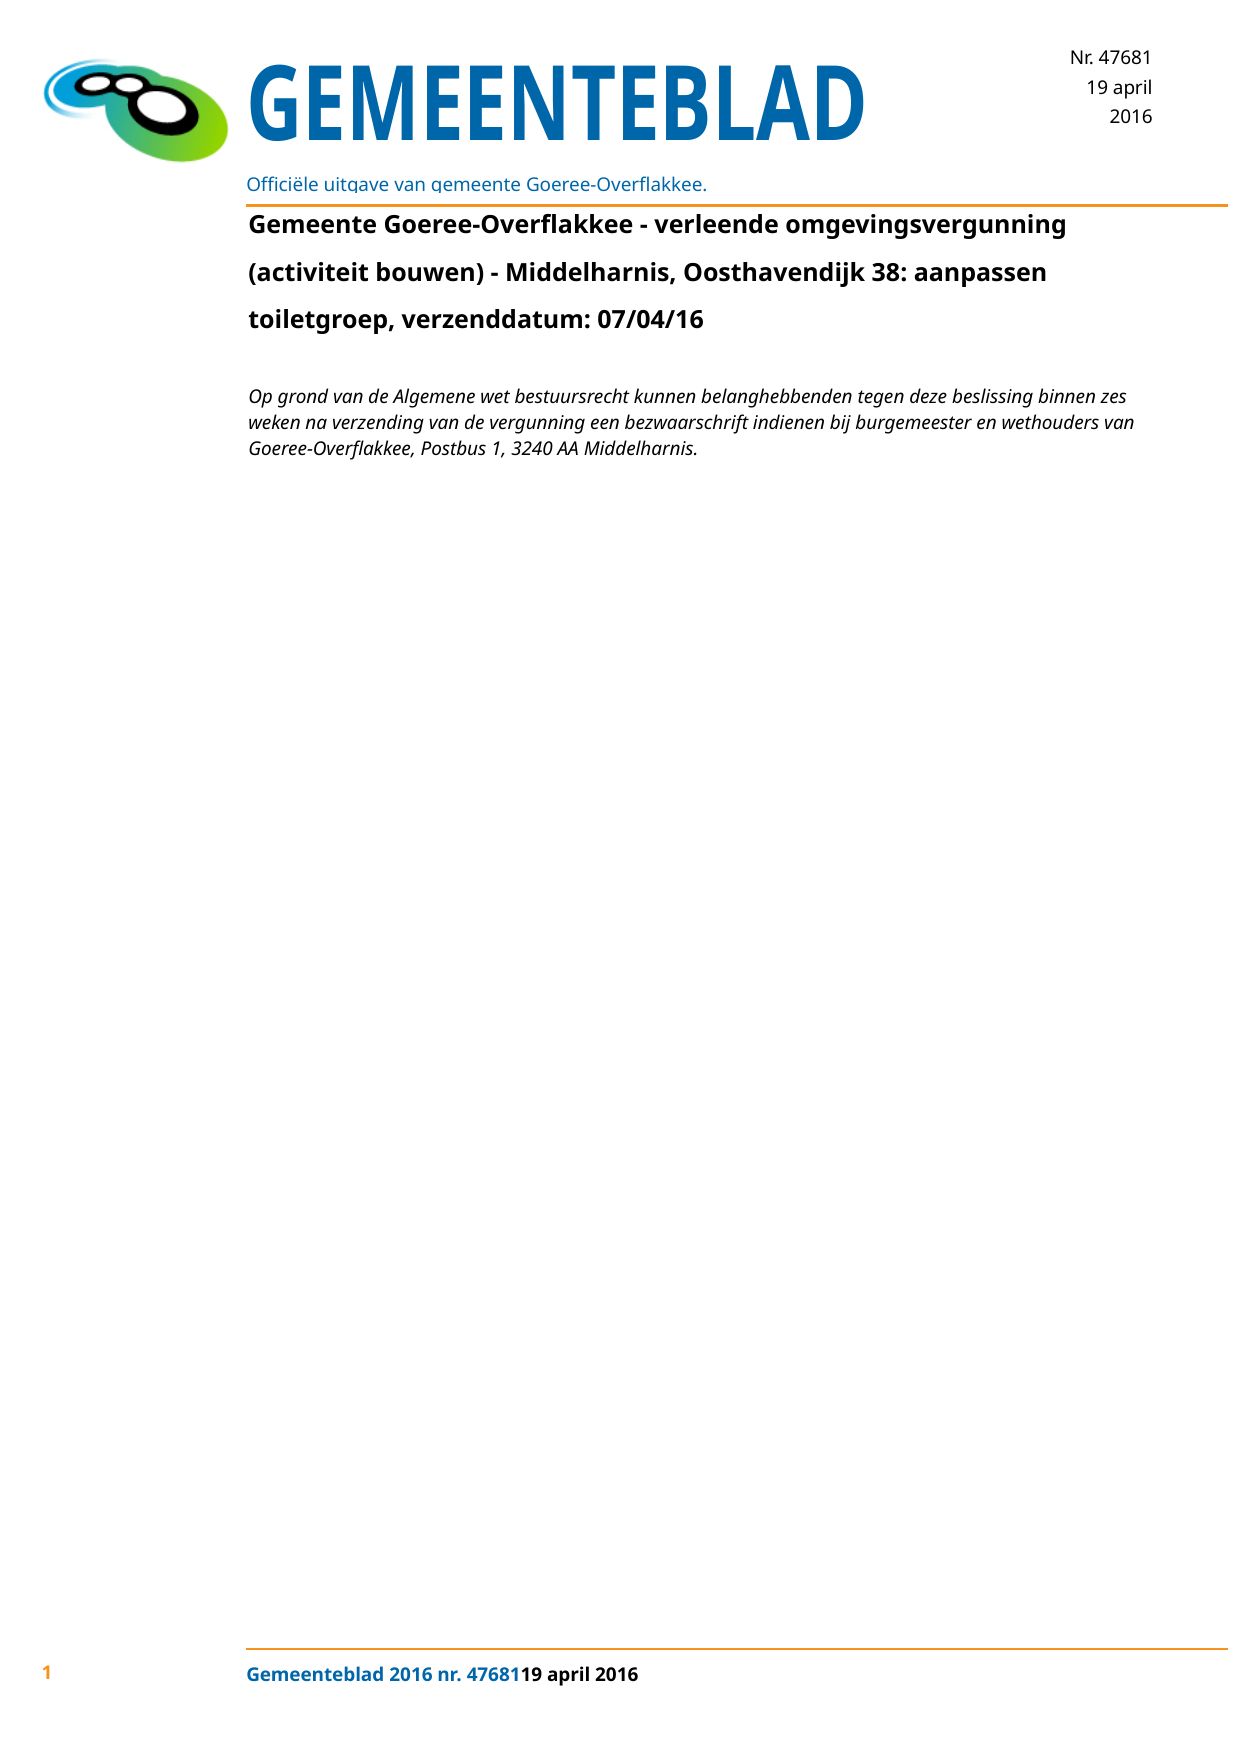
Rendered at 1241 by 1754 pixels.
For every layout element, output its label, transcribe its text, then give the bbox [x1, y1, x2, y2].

text Gemeente Goeree-Overflakkee - verleende omgevingsvergunning (activiteit bouwen) - Middelharnis, Oosthavendijk 38: aanpassen toiletgroep, verzenddatum: 07/04/16 [248, 207, 1152, 336]
picture [41, 47, 231, 172]
text Op grond van de Algemene wet bestuursrecht kunnen belanghebbenden tegen deze beslissing binnen zes weken na verzending van de vergunning een bezwaarschrift indienen bij burgemeester en wethouders van Goeree-Overflakkee, Postbus 1, 3240 AA Middelharnis. [248, 384, 1152, 461]
